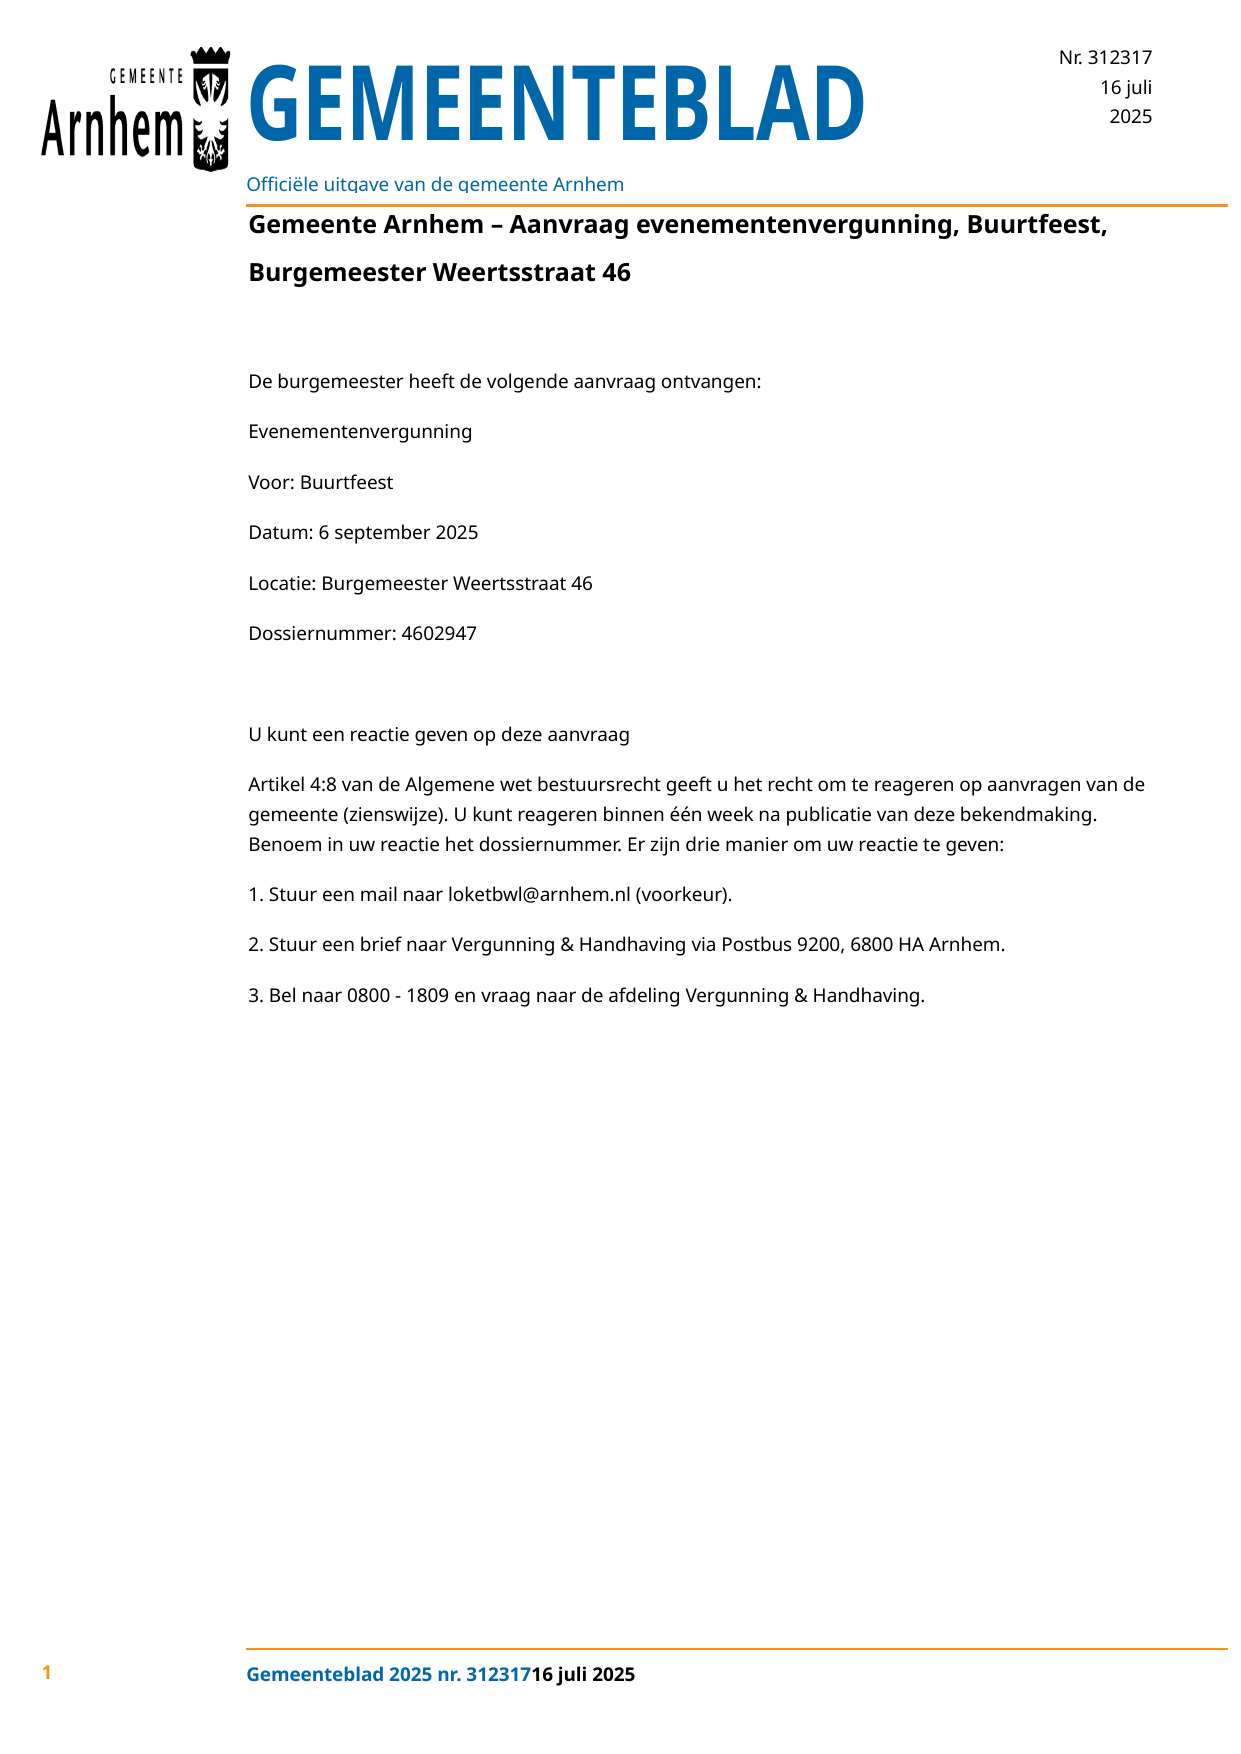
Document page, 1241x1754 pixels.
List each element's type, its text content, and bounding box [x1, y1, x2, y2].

picture [41, 47, 231, 172]
text 3. Bel naar 0800 - 1809 en vraag naar de afdeling Vergunning & Handhaving. [248, 982, 1152, 1008]
text Artikel 4:8 van de Algemene wet bestuursrecht geeft u het recht om te reageren op aanvragen van de gemeente (zienswijze). U kunt reageren binnen één week na publicatie van deze bekendmaking. Benoem in uw reactie het dossiernummer. Er zijn drie manier om uw reactie te geven: [248, 772, 1152, 857]
text Dossiernummer: 4602947 [248, 620, 1152, 646]
text Evenementenvergunning [248, 419, 1152, 444]
text U kunt een reactie geven op deze aanvraag [248, 721, 1152, 747]
text De burgemeester heeft de volgende aanvraag ontvangen: [248, 368, 1152, 394]
text 2. Stuur een brief naar Vergunning & Handhaving via Postbus 9200, 6800 HA Arnhem. [248, 932, 1152, 957]
text Locatie: Burgemeester Weertsstraat 46 [248, 570, 1152, 596]
text Voor: Buurtfeest [248, 469, 1152, 495]
text Gemeente Arnhem – Aanvraag evenementenvergunning, Buurtfeest, Burgemeester Weertsstraat 46 [248, 207, 1152, 288]
text Datum: 6 september 2025 [248, 519, 1152, 545]
text 1. Stuur een mail naar loketbwl@arnhem.nl (voorkeur). [248, 881, 1152, 907]
